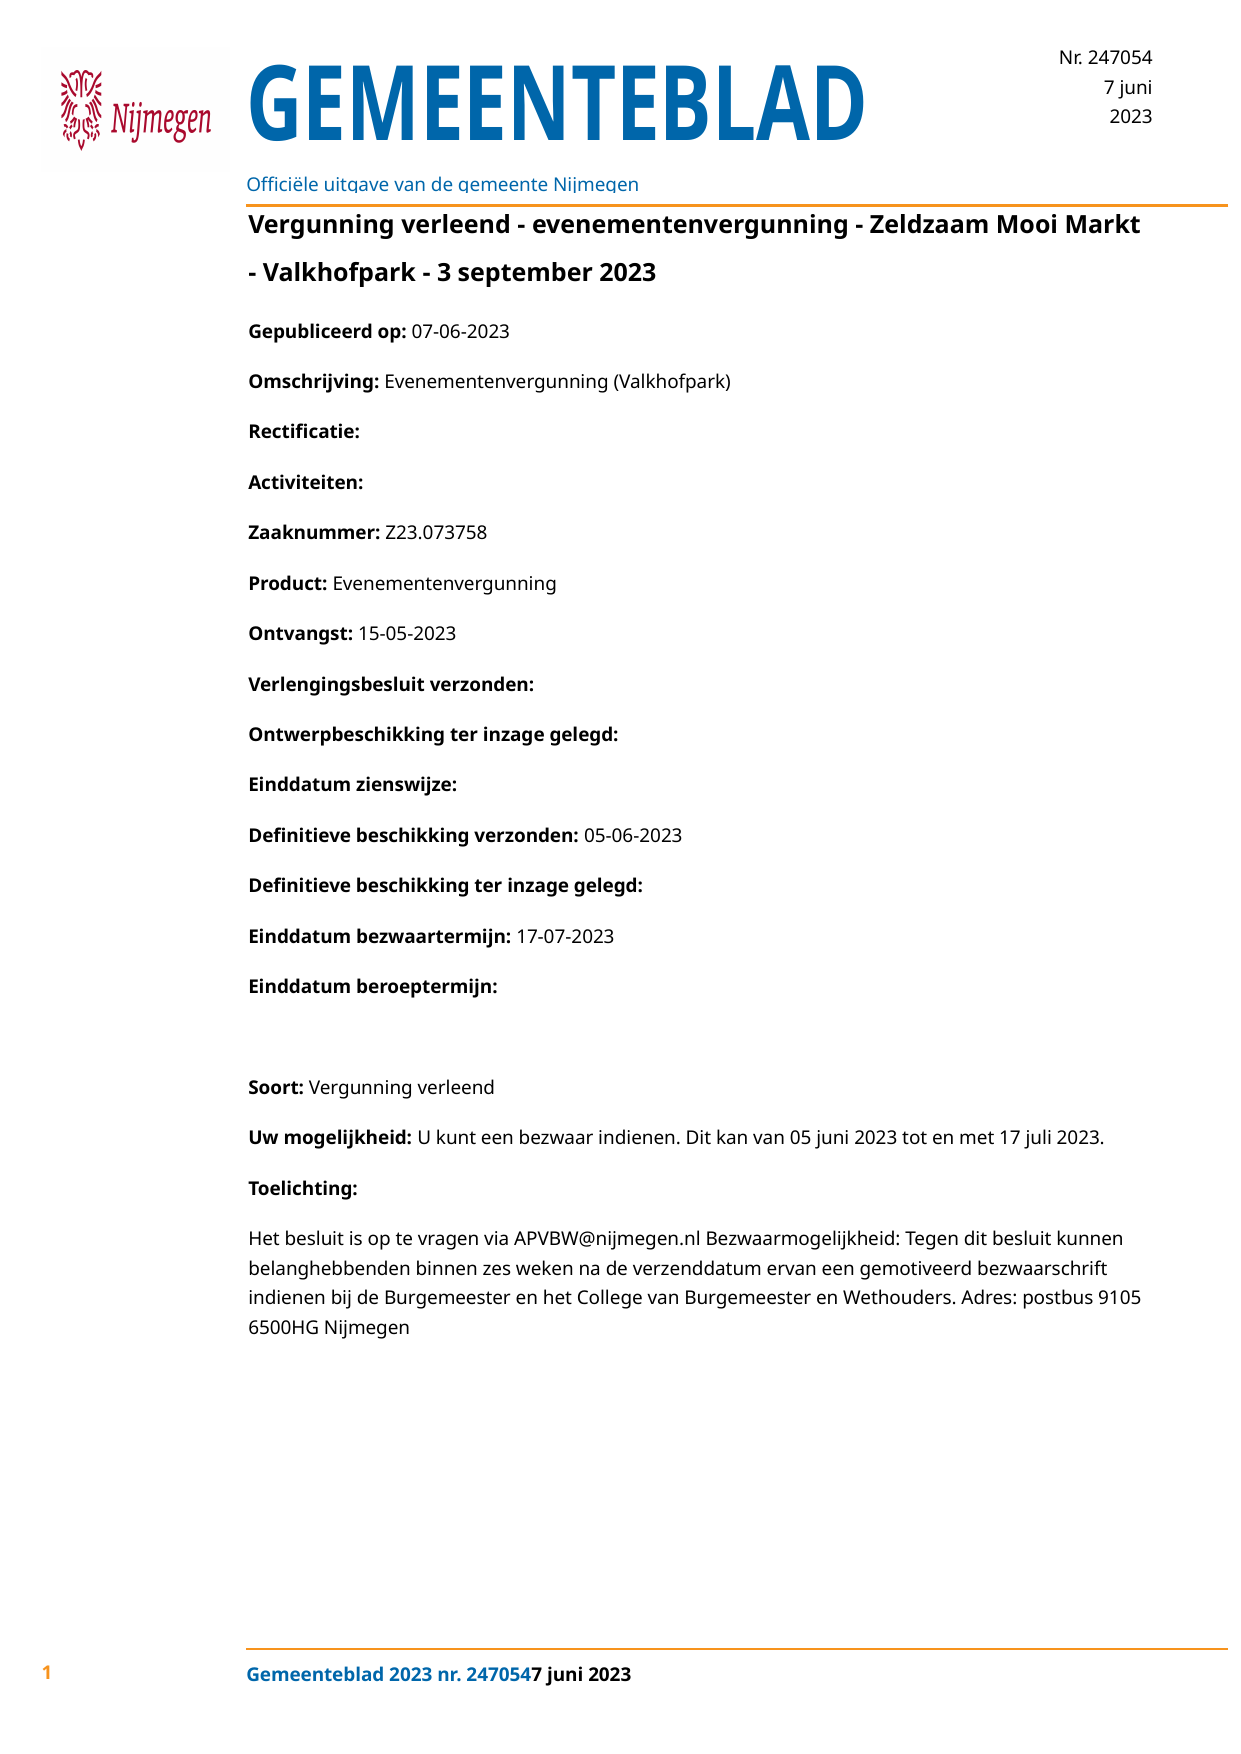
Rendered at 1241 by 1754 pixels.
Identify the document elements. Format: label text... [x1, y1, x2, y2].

text Product: Evenementenvergunning [248, 570, 1152, 596]
picture [41, 47, 231, 172]
text Toelichting: [248, 1175, 1152, 1201]
text Activiteiten: [248, 469, 1152, 495]
text Ontvangst: 15-05-2023 [248, 620, 1152, 646]
text Rectificatie: [248, 419, 1152, 444]
text Omschrijving: Evenementenvergunning (Valkhofpark) [248, 368, 1152, 394]
text Soort: Vergunning verleend [248, 1074, 1152, 1100]
text Verlengingsbesluit verzonden: [248, 671, 1152, 697]
text Het besluit is op te vragen via APVBW@nijmegen.nl Bezwaarmogelijkheid: Tegen dit besluit kunnen belanghebbenden binnen zes weken na de verzenddatum ervan een gemotiveerd bezwaarschrift indienen bij de Burgemeester en het College van Burgemeester en Wethouders. Adres: postbus 9105 6500HG Nijmegen [248, 1225, 1152, 1340]
text Definitieve beschikking ter inzage gelegd: [248, 872, 1152, 898]
text Gepubliceerd op: 07-06-2023 [248, 318, 1152, 344]
text Einddatum zienswijze: [248, 772, 1152, 797]
text Einddatum beroeptermijn: [248, 973, 1152, 999]
text Zaaknummer: Z23.073758 [248, 519, 1152, 545]
text Definitieve beschikking verzonden: 05-06-2023 [248, 822, 1152, 848]
text Einddatum bezwaartermijn: 17-07-2023 [248, 923, 1152, 949]
text Uw mogelijkheid: U kunt een bezwaar indienen. Dit kan van 05 juni 2023 tot en met 17 juli 2023. [248, 1124, 1152, 1150]
text Ontwerpbeschikking ter inzage gelegd: [248, 721, 1152, 747]
text Vergunning verleend - evenementenvergunning - Zeldzaam Mooi Markt - Valkhofpark - 3 september 2023 [248, 207, 1152, 288]
